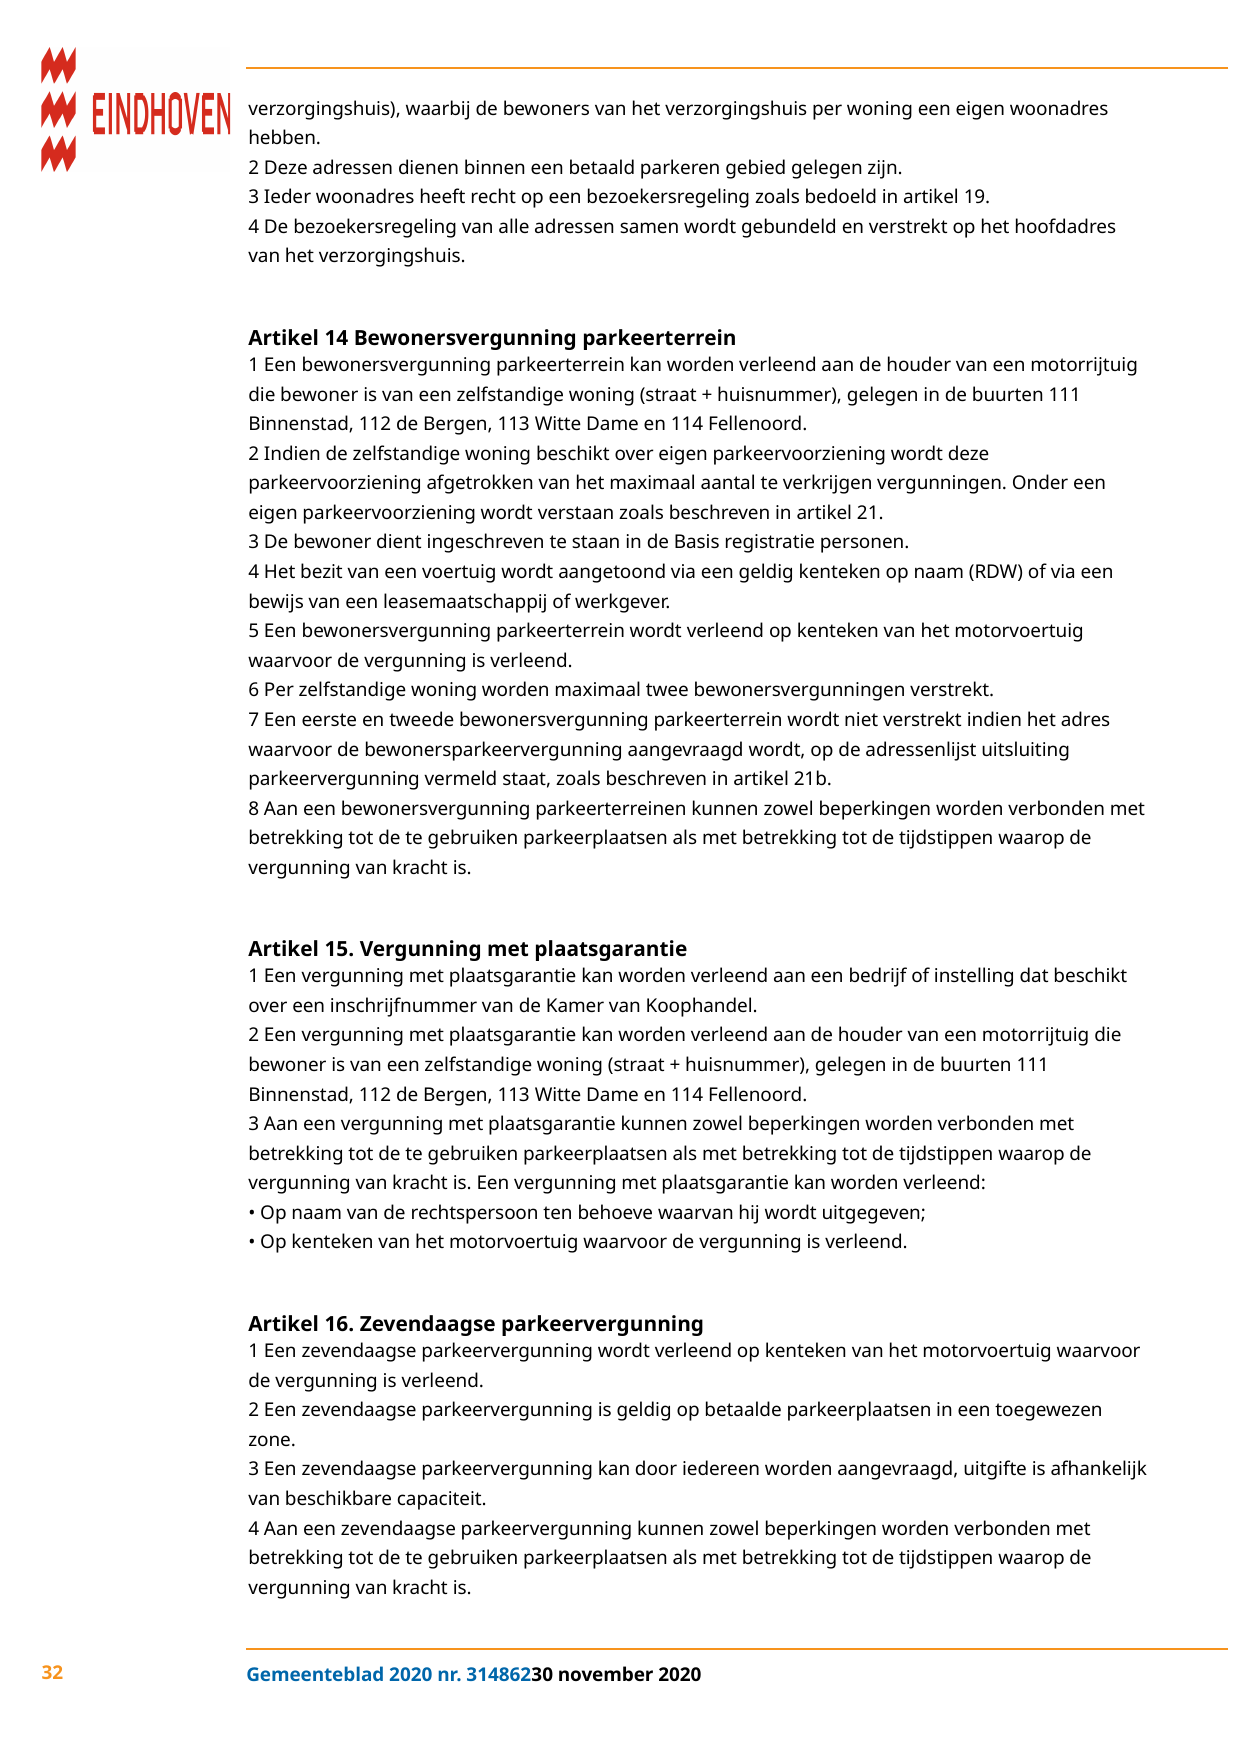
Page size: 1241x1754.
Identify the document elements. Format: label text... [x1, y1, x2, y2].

text 6 Per zelfstandige woning worden maximaal twee bewonersvergunningen verstrekt. [248, 677, 1152, 702]
text 3 Ieder woonadres heeft recht op een bezoekersregeling zoals bedoeld in artikel 19. [248, 183, 1152, 209]
text 1 Een bewonersvergunning parkeerterrein kan worden verleend aan de houder van een motorrijtuig die bewoner is van een zelfstandige woning (straat + huisnummer), gelegen in de buurten 111 Binnenstad, 112 de Bergen, 113 Witte Dame en 114 Fellenoord. [248, 351, 1152, 436]
text 2 Een zevendaagse parkeervergunning is geldig op betaalde parkeerplaatsen in een toegewezen zone. [248, 1396, 1152, 1452]
picture [41, 47, 231, 172]
text 5 Een bewonersvergunning parkeerterrein wordt verleend op kenteken van het motorvoertuig waarvoor de vergunning is verleend. [248, 617, 1152, 673]
text 2 Indien de zelfstandige woning beschikt over eigen parkeervoorziening wordt deze parkeervoorziening afgetrokken van het maximaal aantal te verkrijgen vergunningen. Onder een eigen parkeervoorziening wordt verstaan zoals beschreven in artikel 21. [248, 440, 1152, 525]
text 4 De bezoekersregeling van alle adressen samen wordt gebundeld en verstrekt op het hoofdadres van het verzorgingshuis. [248, 213, 1152, 268]
text 7 Een eerste en tweede bewonersvergunning parkeerterrein wordt niet verstrekt indien het adres waarvoor de bewonersparkeervergunning aangevraagd wordt, op de adressenlijst uitsluiting parkeervergunning vermeld staat, zoals beschreven in artikel 21b. [248, 706, 1152, 791]
text 8 Aan een bewonersvergunning parkeerterreinen kunnen zowel beperkingen worden verbonden met betrekking tot de te gebruiken parkeerplaatsen als met betrekking tot de tijdstippen waarop de vergunning van kracht is. [248, 795, 1152, 880]
text verzorgingshuis), waarbij de bewoners van het verzorgingshuis per woning een eigen woonadres hebben. [248, 95, 1152, 150]
text 2 Deze adressen dienen binnen een betaald parkeren gebied gelegen zijn. [248, 154, 1152, 180]
text 1 Een zevendaagse parkeervergunning wordt verleend op kenteken van het motorvoertuig waarvoor de vergunning is verleend. [248, 1337, 1152, 1392]
text 4 Het bezit van een voertuig wordt aangetoond via een geldig kenteken op naam (RDW) of via een bewijs van een leasemaatschappij of werkgever. [248, 558, 1152, 613]
text 3 De bewoner dient ingeschreven te staan in de Basis registratie personen. [248, 529, 1152, 554]
text 3 Een zevendaagse parkeervergunning kan door iedereen worden aangevraagd, uitgifte is afhankelijk van beschikbare capaciteit. [248, 1456, 1152, 1511]
text Artikel 16. Zevendaagse parkeervergunning [248, 1309, 1152, 1337]
text • Op kenteken van het motorvoertuig waarvoor de vergunning is verleend. [248, 1229, 1152, 1254]
text Artikel 14 Bewonersvergunning parkeerterrein [248, 323, 1152, 351]
text Artikel 15. Vergunning met plaatsgarantie [248, 934, 1152, 962]
text 3 Aan een vergunning met plaatsgarantie kunnen zowel beperkingen worden verbonden met betrekking tot de te gebruiken parkeerplaatsen als met betrekking tot de tijdstippen waarop de vergunning van kracht is. Een vergunning met plaatsgarantie kan worden verleend: [248, 1110, 1152, 1195]
text 4 Aan een zevendaagse parkeervergunning kunnen zowel beperkingen worden verbonden met betrekking tot de te gebruiken parkeerplaatsen als met betrekking tot de tijdstippen waarop de vergunning van kracht is. [248, 1515, 1152, 1599]
text • Op naam van de rechtspersoon ten behoeve waarvan hij wordt uitgegeven; [248, 1199, 1152, 1225]
text 1 Een vergunning met plaatsgarantie kan worden verleend aan een bedrijf of instelling dat beschikt over een inschrijfnummer van de Kamer van Koophandel. [248, 962, 1152, 1018]
text 2 Een vergunning met plaatsgarantie kan worden verleend aan de houder van een motorrijtuig die bewoner is van een zelfstandige woning (straat + huisnummer), gelegen in de buurten 111 Binnenstad, 112 de Bergen, 113 Witte Dame en 114 Fellenoord. [248, 1022, 1152, 1107]
